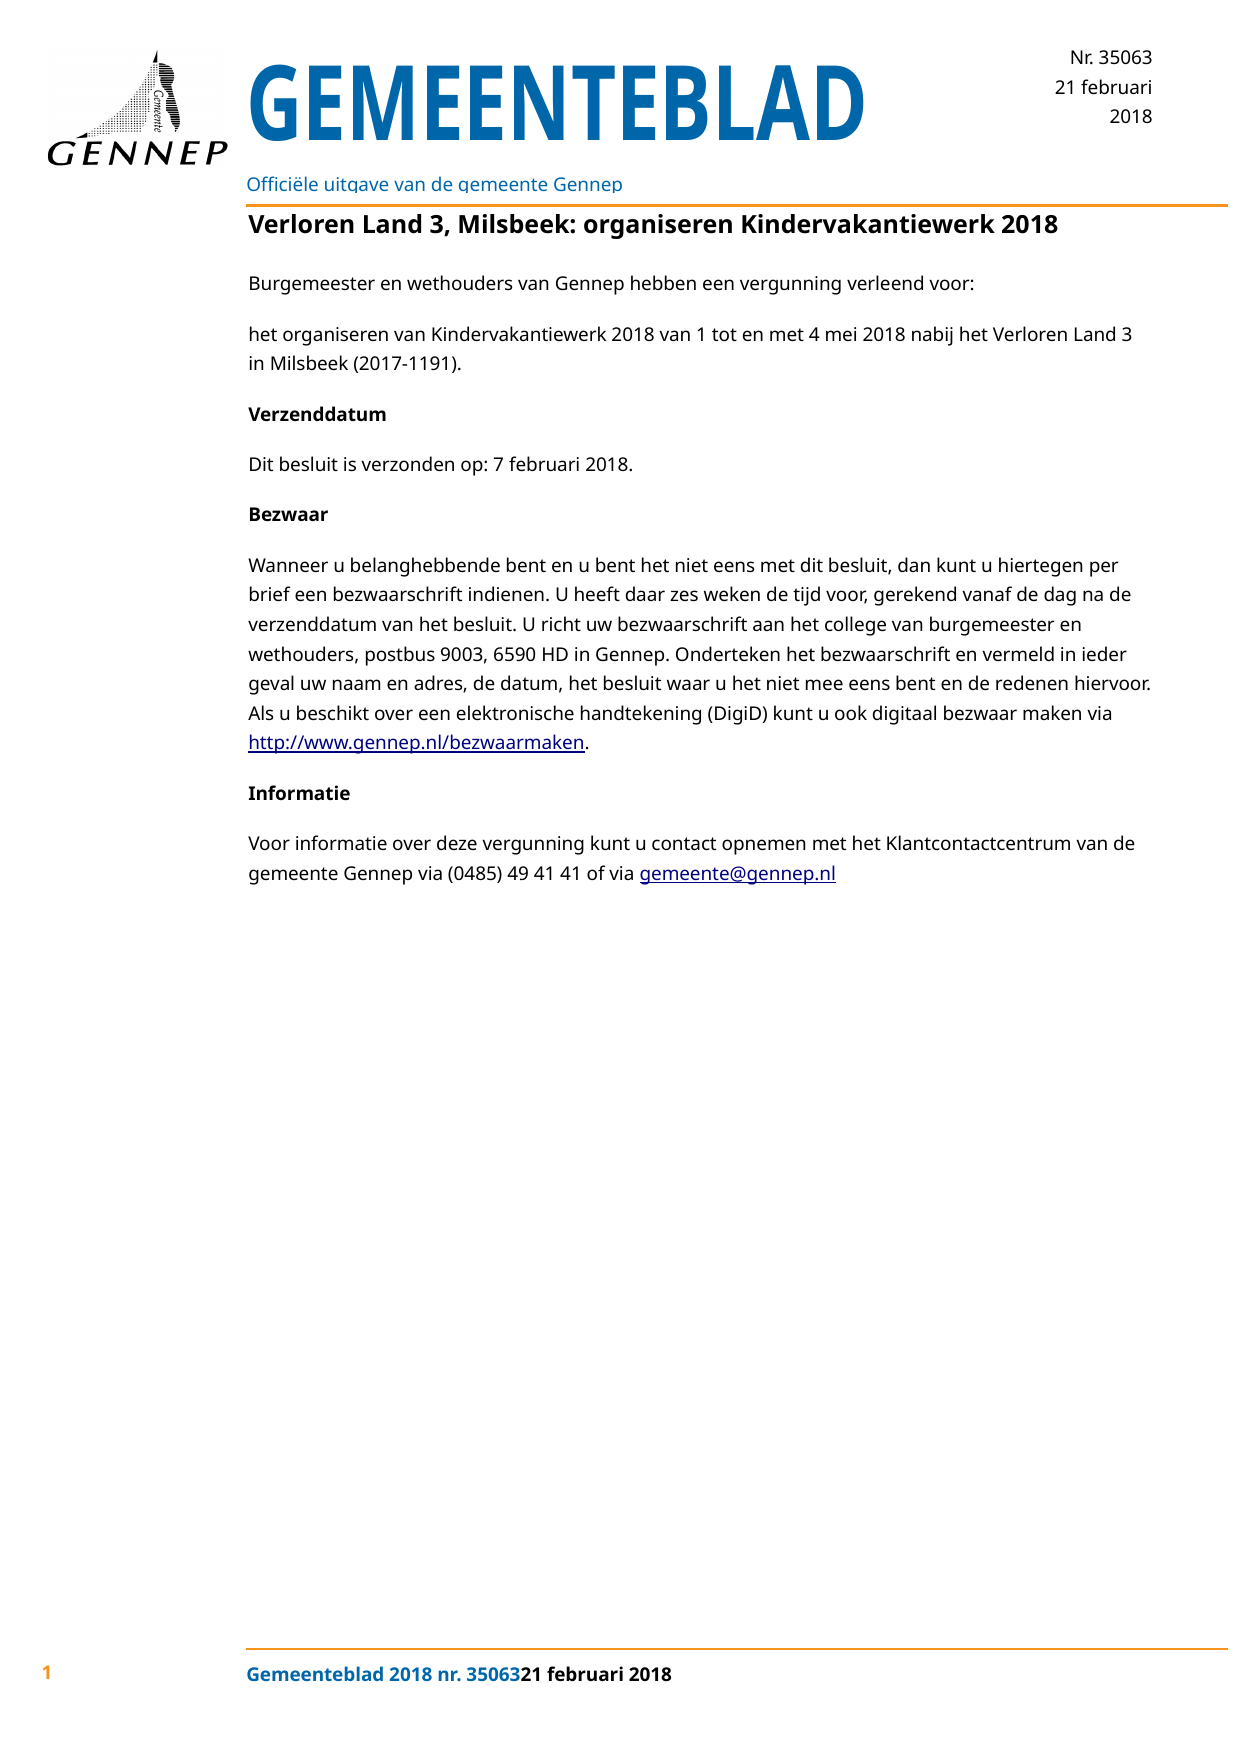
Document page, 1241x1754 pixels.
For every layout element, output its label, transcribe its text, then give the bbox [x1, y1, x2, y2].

text Burgemeester en wethouders van Gennep hebben een vergunning verleend voor: [248, 270, 1152, 296]
text Verzenddatum [248, 401, 1152, 426]
text Voor informatie over deze vergunning kunt u contact opnemen met het Klantcontactcentrum van de gemeente Gennep via (0485) 49 41 41 of via gemeente@gennep.nl [248, 830, 1152, 886]
text Bezwaar [248, 502, 1152, 527]
text het organiseren van Kindervakantiewerk 2018 van 1 tot en met 4 mei 2018 nabij het Verloren Land 3 in Milsbeek (2017-1191). [248, 321, 1152, 376]
text Verloren Land 3, Milsbeek: organiseren Kindervakantiewerk 2018 [248, 207, 1152, 241]
text Informatie [248, 780, 1152, 806]
text Dit besluit is verzonden op: 7 februari 2018. [248, 451, 1152, 477]
text Wanneer u belanghebbende bent en u bent het niet eens met dit besluit, dan kunt u hiertegen per brief een bezwaarschrift indienen. U heeft daar zes weken de tijd voor, gerekend vanaf de dag na de verzenddatum van het besluit. U richt uw bezwaarschrift aan het college van burgemeester en wethouders, postbus 9003, 6590 HD in Gennep. Onderteken het bezwaarschrift en vermeld in ieder geval uw naam en adres, de datum, het besluit waar u het niet mee eens bent en de redenen hiervoor. Als u beschikt over een elektronische handtekening (DigiD) kunt u ook digitaal bezwaar maken via http://www.gennep.nl/bezwaarmaken. [248, 552, 1152, 755]
picture [41, 47, 231, 172]
